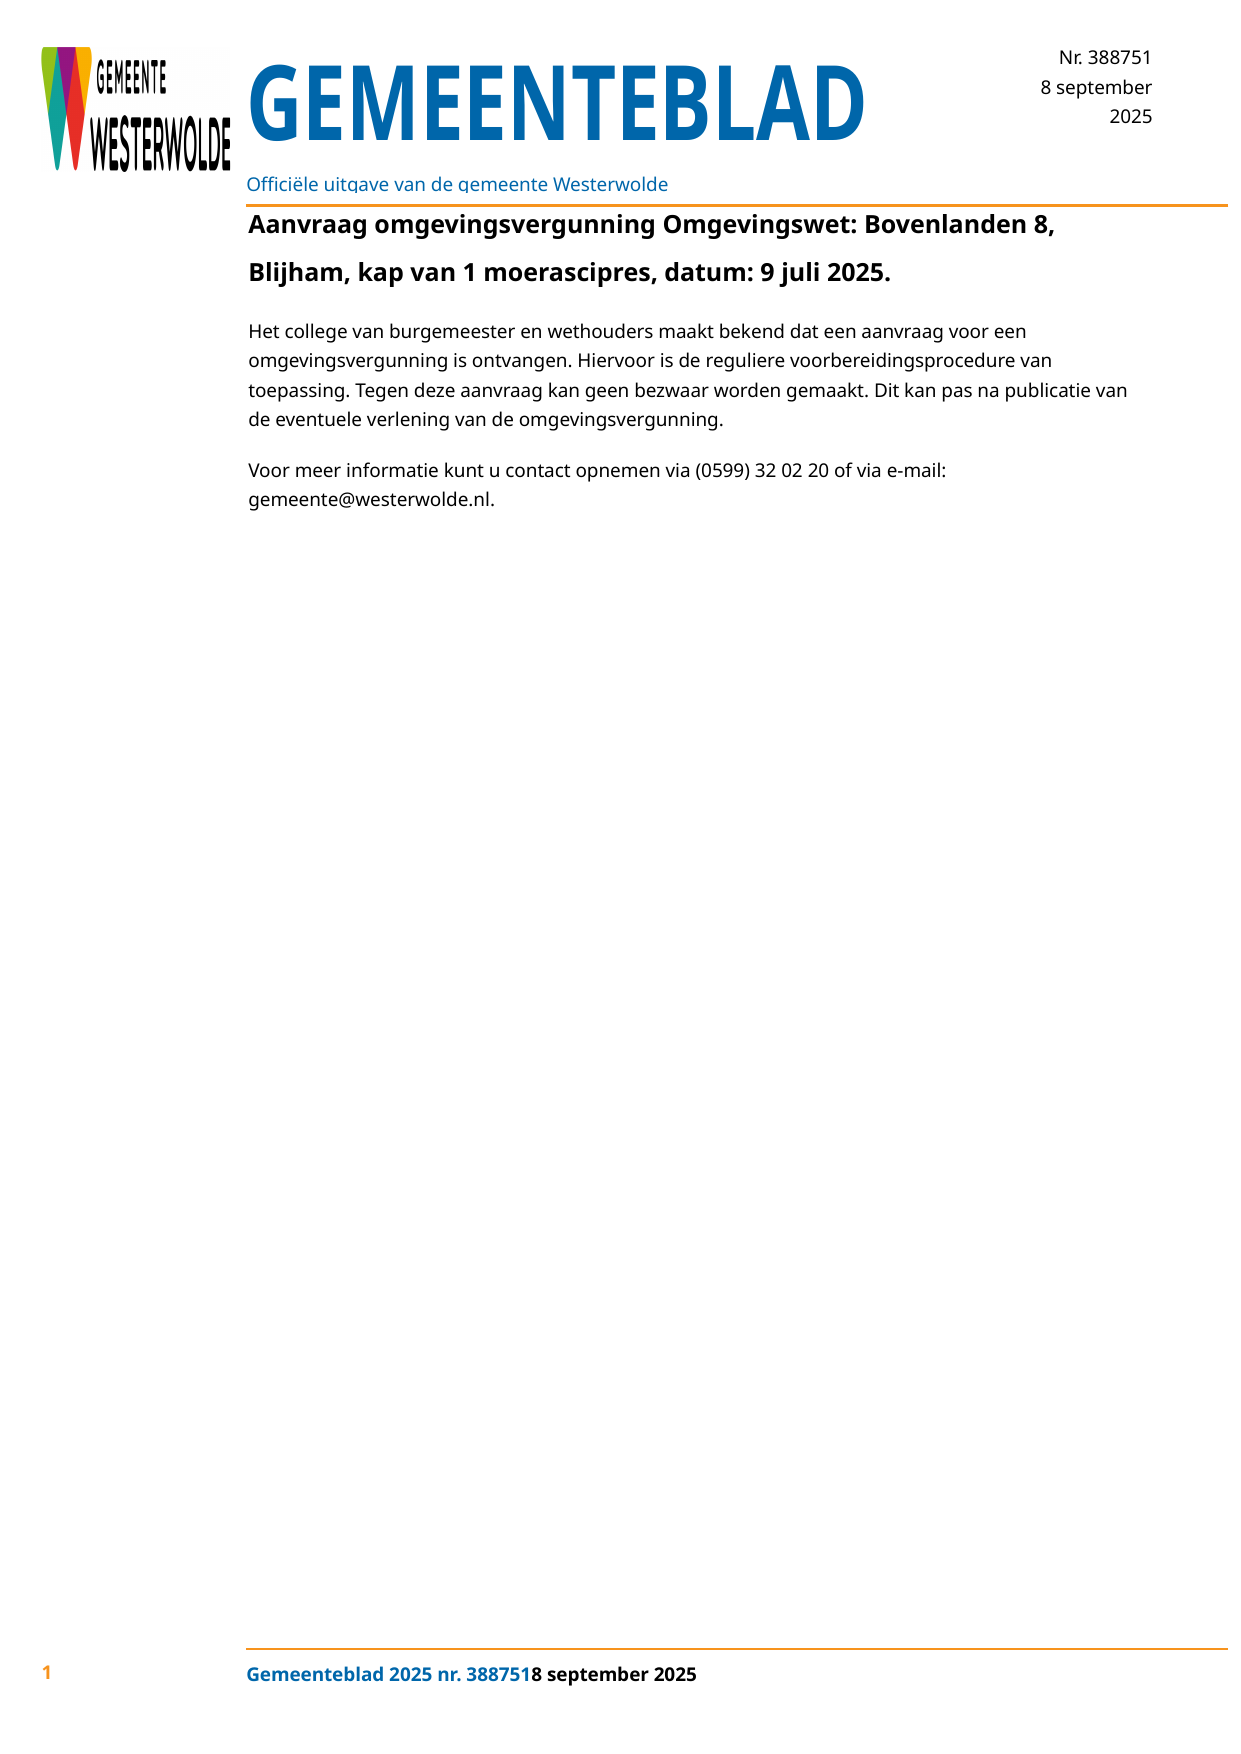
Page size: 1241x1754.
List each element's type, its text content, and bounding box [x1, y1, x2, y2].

text Aanvraag omgevingsvergunning Omgevingswet: Bovenlanden 8, Blijham, kap van 1 moerascipres, datum: 9 juli 2025. [248, 207, 1152, 288]
picture [41, 47, 231, 172]
text Het college van burgemeester en wethouders maakt bekend dat een aanvraag voor een omgevingsvergunning is ontvangen. Hiervoor is de reguliere voorbereidingsprocedure van toepassing. Tegen deze aanvraag kan geen bezwaar worden gemaakt. Dit kan pas na publicatie van de eventuele verlening van de omgevingsvergunning. [248, 318, 1152, 432]
text Voor meer informatie kunt u contact opnemen via (0599) 32 02 20 of via e-mail: gemeente@westerwolde.nl. [248, 457, 1152, 512]
